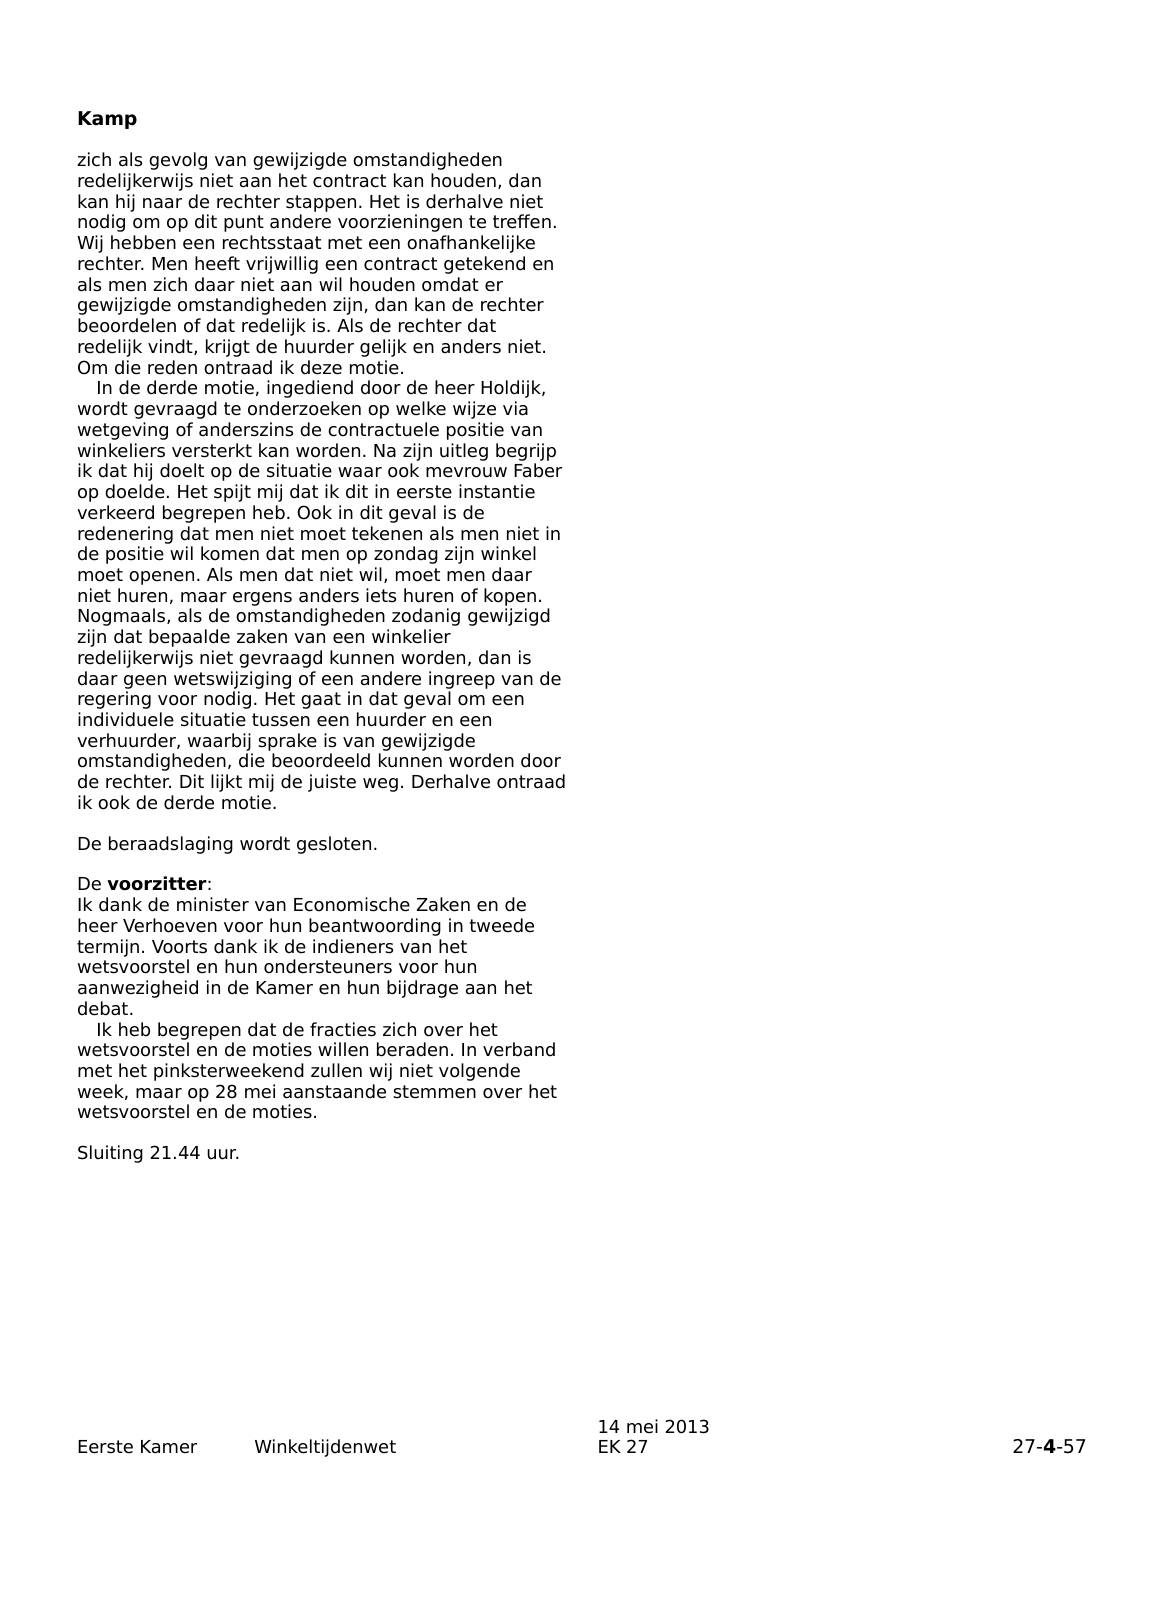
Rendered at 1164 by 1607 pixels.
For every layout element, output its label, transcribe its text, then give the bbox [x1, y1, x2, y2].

text De voorzitter: [77, 874, 567, 895]
text In de derde motie, ingediend door de heer Holdijk, wordt gevraagd te onderzoeken op welke wijze via wetgeving of anderszins de contractuele positie van winkeliers versterkt kan worden. Na zijn uitleg begrijp ik dat hij doelt op de situatie waar ook mevrouw Faber op doelde. Het spijt mij dat ik dit in eerste instantie verkeerd begrepen heb. Ook in dit geval is de redenering dat men niet moet tekenen als men niet in de positie wil komen dat men op zondag zijn winkel moet openen. Als men dat niet wil, moet men daar niet huren, maar ergens anders iets huren of kopen. Nogmaals, als de omstandigheden zodanig gewijzigd zijn dat bepaalde zaken van een winkelier redelijkerwijs niet gevraagd kunnen worden, dan is daar geen wetswijziging of een andere ingreep van de regering voor nodig. Het gaat in dat geval om een individuele situatie tussen een huurder en een verhuurder, waarbij sprake is van gewijzigde omstandigheden, die beoordeeld kunnen worden door de rechter. Dit lijkt mij de juiste weg. Derhalve ontraad ik ook de derde motie. [77, 378, 567, 813]
text zich als gevolg van gewijzigde omstandigheden redelijkerwijs niet aan het contract kan houden, dan kan hij naar de rechter stappen. Het is derhalve niet nodig om op dit punt andere voorzieningen te treffen. Wij hebben een rechtsstaat met een onafhankelijke rechter. Men heeft vrijwillig een contract getekend en als men zich daar niet aan wil houden omdat er gewijzigde omstandigheden zijn, dan kan de rechter beoordelen of dat redelijk is. Als de rechter dat redelijk vindt, krijgt de huurder gelijk en anders niet. Om die reden ontraad ik deze motie. [77, 150, 567, 378]
text Ik heb begrepen dat de fracties zich over het wetsvoorstel en de moties willen beraden. In verband met het pinksterweekend zullen wij niet volgende week, maar op 28 mei aanstaande stemmen over het wetsvoorstel en de moties. [77, 1019, 567, 1123]
text Sluiting 21.44 uur. [77, 1143, 567, 1164]
text De beraadslaging wordt gesloten. [77, 833, 567, 854]
text Ik dank de minister van Economische Zaken en de heer Verhoeven voor hun beantwoording in tweede termijn. Voorts dank ik de indieners van het wetsvoorstel en hun ondersteuners voor hun aanwezigheid in de Kamer en hun bijdrage aan het debat. [77, 895, 567, 1019]
